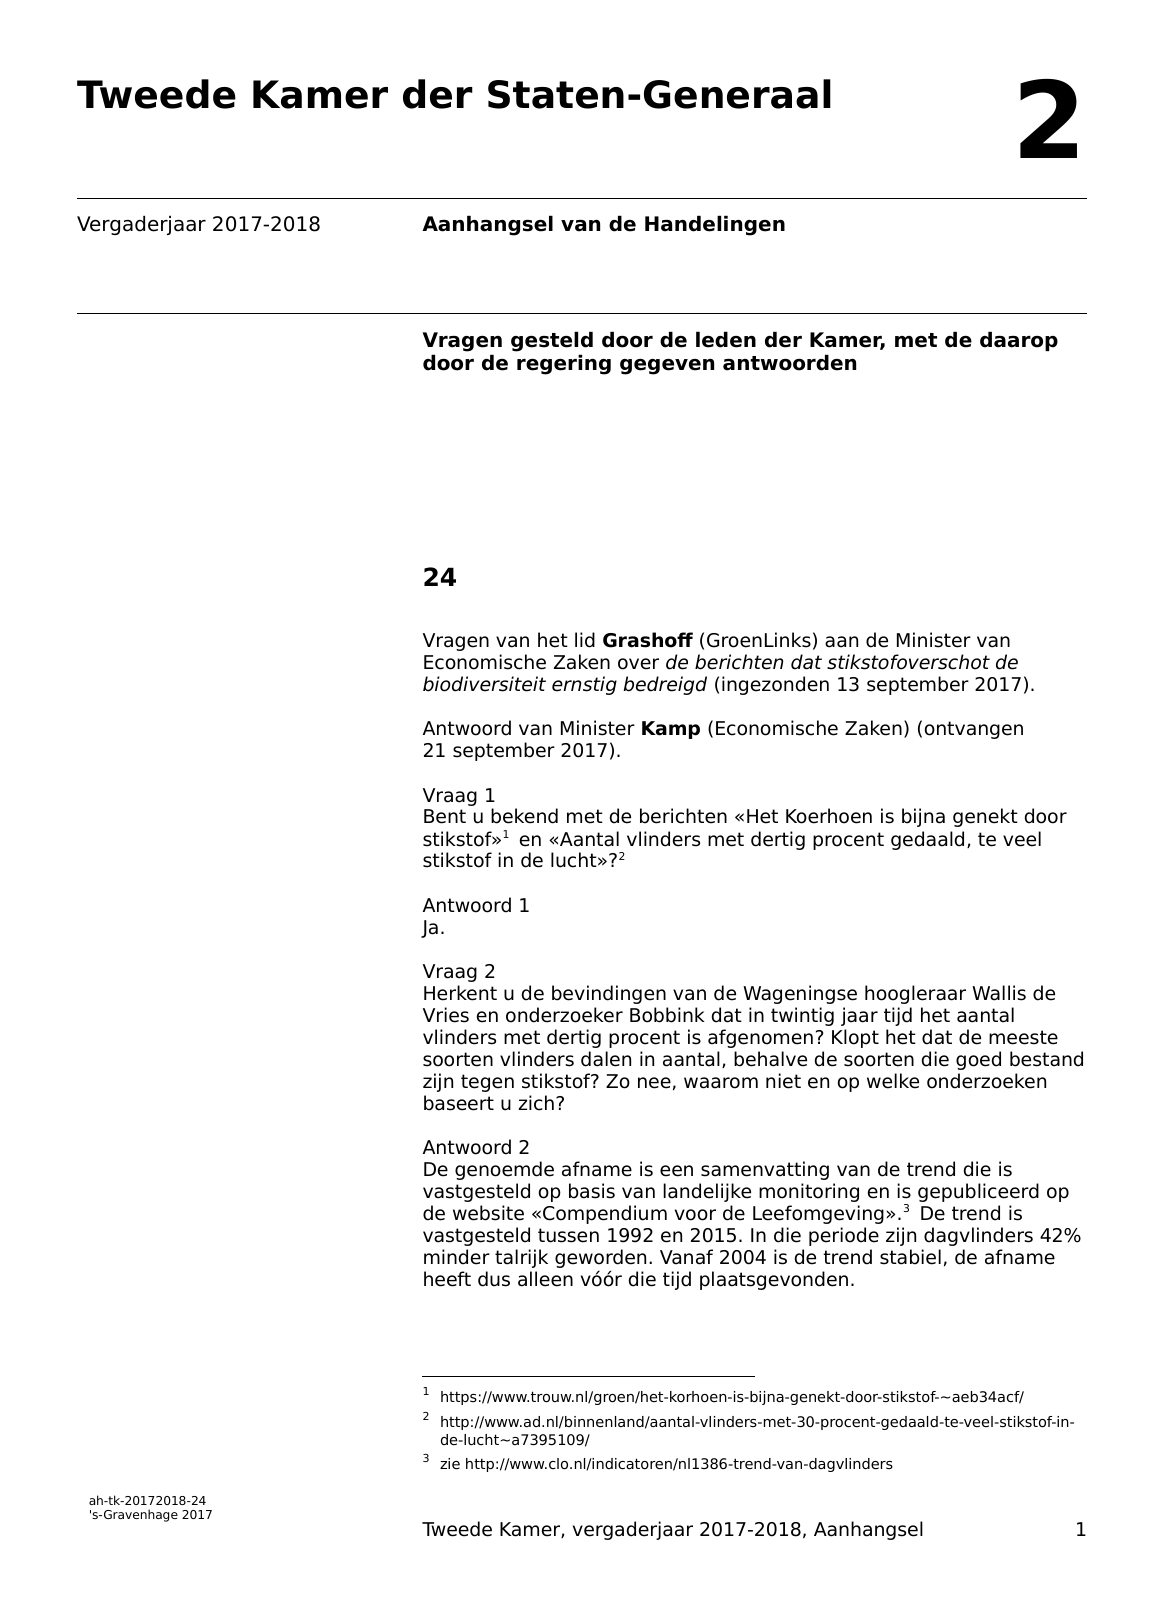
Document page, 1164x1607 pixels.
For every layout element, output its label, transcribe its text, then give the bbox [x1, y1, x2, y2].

text 24 [422, 563, 1087, 592]
table_cell Aanhangsel van de Handelingen [422, 199, 1087, 313]
text Bent u bekend met de berichten «Het Koerhoen is bijna genekt door stikstof» en «Aantal vlinders met dertig procent gedaald, te veel stikstof in de lucht»? [422, 806, 1087, 872]
text zie http://www.clo.nl/indicatoren/nl1386-trend-van-dagvlinders [422, 1452, 1087, 1474]
table_cell [77, 314, 422, 375]
text Antwoord 1 [422, 894, 1087, 917]
table_header 2 [886, 59, 1087, 198]
text De genoemde afname is een samenvatting van de trend die is vastgesteld op basis van landelijke monitoring en is gepubliceerd op de website «Compendium voor de Leefomgeving». De trend is vastgesteld tussen 1992 en 2015. In die periode zijn dagvlinders 42% minder talrijk geworden. Vanaf 2004 is de trend stabiel, de afname heeft dus alleen vóór die tijd plaatsgevonden. [422, 1159, 1087, 1291]
text https://www.trouw.nl/groen/het-korhoen-is-bijna-genekt-door-stikstof-~aeb34acf/ [422, 1385, 1087, 1407]
text ah-tk-20172018-24 [88, 1494, 323, 1508]
text Vraag 2 [422, 961, 1087, 983]
table_header Tweede Kamer der Staten-Generaal [77, 59, 886, 198]
text Vraag 1 [422, 784, 1087, 806]
text Antwoord 2 [422, 1137, 1087, 1159]
text Ja. [422, 917, 1087, 938]
text 's-Gravenhage 2017 [88, 1508, 323, 1522]
text Vragen van het lid Grashoff (GroenLinks) aan de Minister van Economische Zaken over de berichten dat stikstofoverschot de biodiversiteit ernstig bedreigd (ingezonden 13 september 2017). [422, 630, 1087, 696]
text Antwoord van Minister Kamp (Economische Zaken) (ontvangen 21 september 2017). [422, 718, 1087, 762]
text Herkent u de bevindingen van de Wageningse hoogleraar Wallis de Vries en onderzoeker Bobbink dat in twintig jaar tijd het aantal vlinders met dertig procent is afgenomen? Klopt het dat de meeste soorten vlinders dalen in aantal, behalve de soorten die goed bestand zijn tegen stikstof? Zo nee, waarom niet en op welke onderzoeken baseert u zich? [422, 983, 1087, 1114]
table_cell Vragen gesteld door de leden der Kamer, met de daarop door de regering gegeven antwoorden [422, 314, 1087, 375]
table_cell Vergaderjaar 2017-2018 [77, 199, 422, 313]
text http://www.ad.nl/binnenland/aantal-vlinders-met-30-procent-gedaald-te-veel-stikstof-in-de-lucht~a7395109/ [422, 1410, 1087, 1449]
